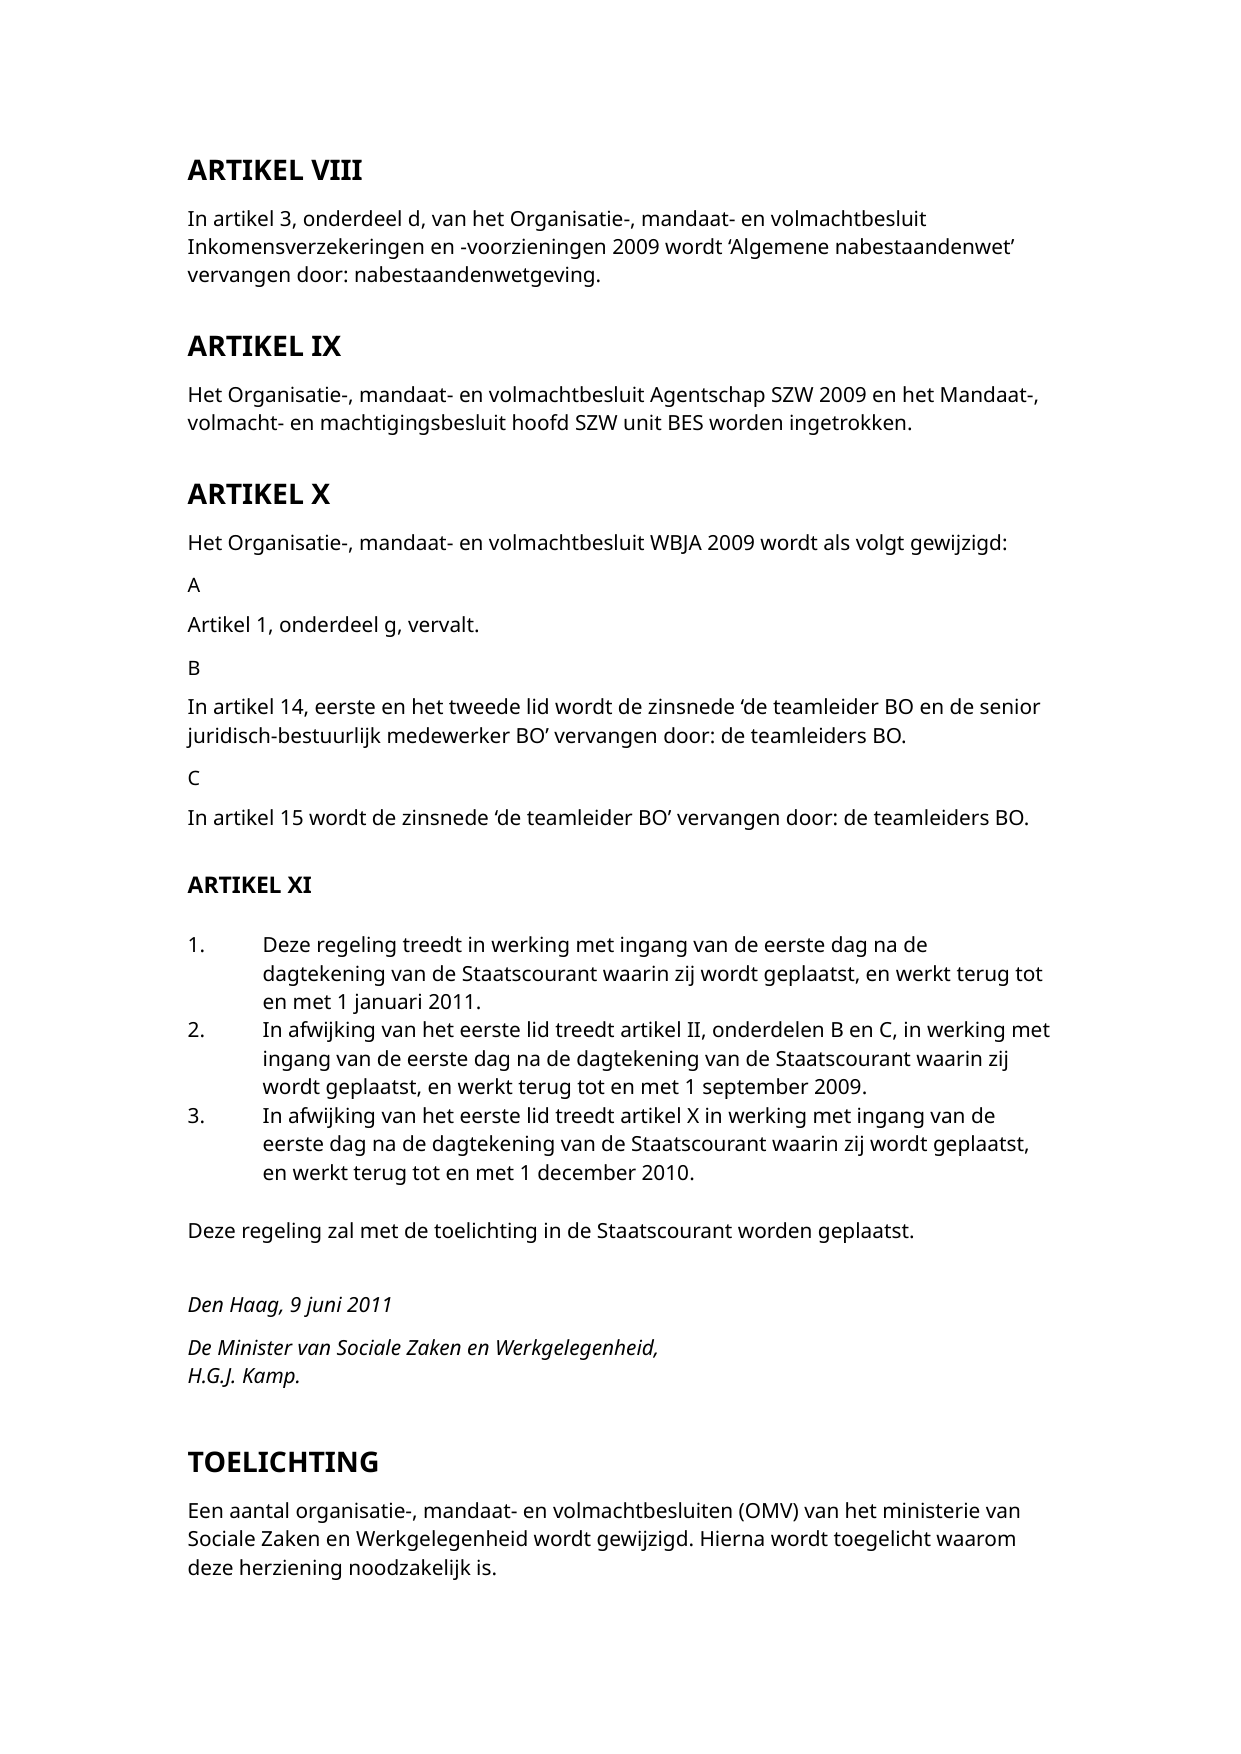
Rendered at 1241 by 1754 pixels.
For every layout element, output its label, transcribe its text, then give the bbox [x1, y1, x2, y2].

text H.G.J. Kamp. [187, 1362, 1053, 1390]
text Deze regeling zal met de toelichting in de Staatscourant worden geplaatst. [187, 1216, 1053, 1245]
text Den Haag, 9 juni 2011 [187, 1290, 1053, 1318]
subtitle ARTIKEL VIII [187, 150, 1053, 189]
subtitle TOELICHTING [187, 1442, 1053, 1481]
text In artikel 15 wordt de zinsnede ‘de teamleider BO’ vervangen door: de teamleiders BO. [187, 803, 1053, 832]
text A [187, 572, 1053, 598]
subtitle ARTIKEL XI [187, 869, 1053, 900]
subtitle ARTIKEL X [187, 474, 1053, 513]
text Het Organisatie-, mandaat- en volmachtbesluit Agentschap SZW 2009 en het Mandaat-, volmacht- en machtigingsbesluit hoofd SZW unit BES worden ingetrokken. [187, 380, 1053, 437]
text In artikel 3, onderdeel d, van het Organisatie-, mandaat- en volmachtbesluit Inkomensverzekeringen en -voorzieningen 2009 wordt ‘Algemene nabestaandenwet’ vervangen door: nabestaandenwetgeving. [187, 204, 1053, 289]
text B [187, 654, 1053, 681]
text De Minister van Sociale Zaken en Werkgelegenheid, [187, 1333, 1053, 1362]
text Het Organisatie-, mandaat- en volmachtbesluit WBJA 2009 wordt als volgt gewijzigd: [187, 528, 1053, 557]
list In afwijking van het eerste lid treedt artikel II, onderdelen B en C, in werking met ingang van de eerste dag na de dagtekening van de Staatscourant waarin zij wordt geplaatst, en werkt terug tot en met 1 september 2009. [187, 1016, 1053, 1101]
list In afwijking van het eerste lid treedt artikel X in werking met ingang van de eerste dag na de dagtekening van de Staatscourant waarin zij wordt geplaatst, en werkt terug tot en met 1 december 2010. [187, 1101, 1053, 1186]
text In artikel 14, eerste en het tweede lid wordt de zinsnede ‘de teamleider BO en de senior juridisch-bestuurlijk medewerker BO’ vervangen door: de teamleiders BO. [187, 692, 1053, 749]
text Een aantal organisatie-, mandaat- en volmachtbesluiten (OMV) van het ministerie van Sociale Zaken en Werkgelegenheid wordt gewijzigd. Hierna wordt toegelicht waarom deze herziening noodzakelijk is. [187, 1496, 1053, 1581]
subtitle ARTIKEL IX [187, 326, 1053, 365]
text Artikel 1, onderdeel g, vervalt. [187, 610, 1053, 639]
list Deze regeling treedt in werking met ingang van de eerste dag na de dagtekening van de Staatscourant waarin zij wordt geplaatst, en werkt terug tot en met 1 januari 2011. [187, 930, 1053, 1016]
text C [187, 764, 1053, 791]
